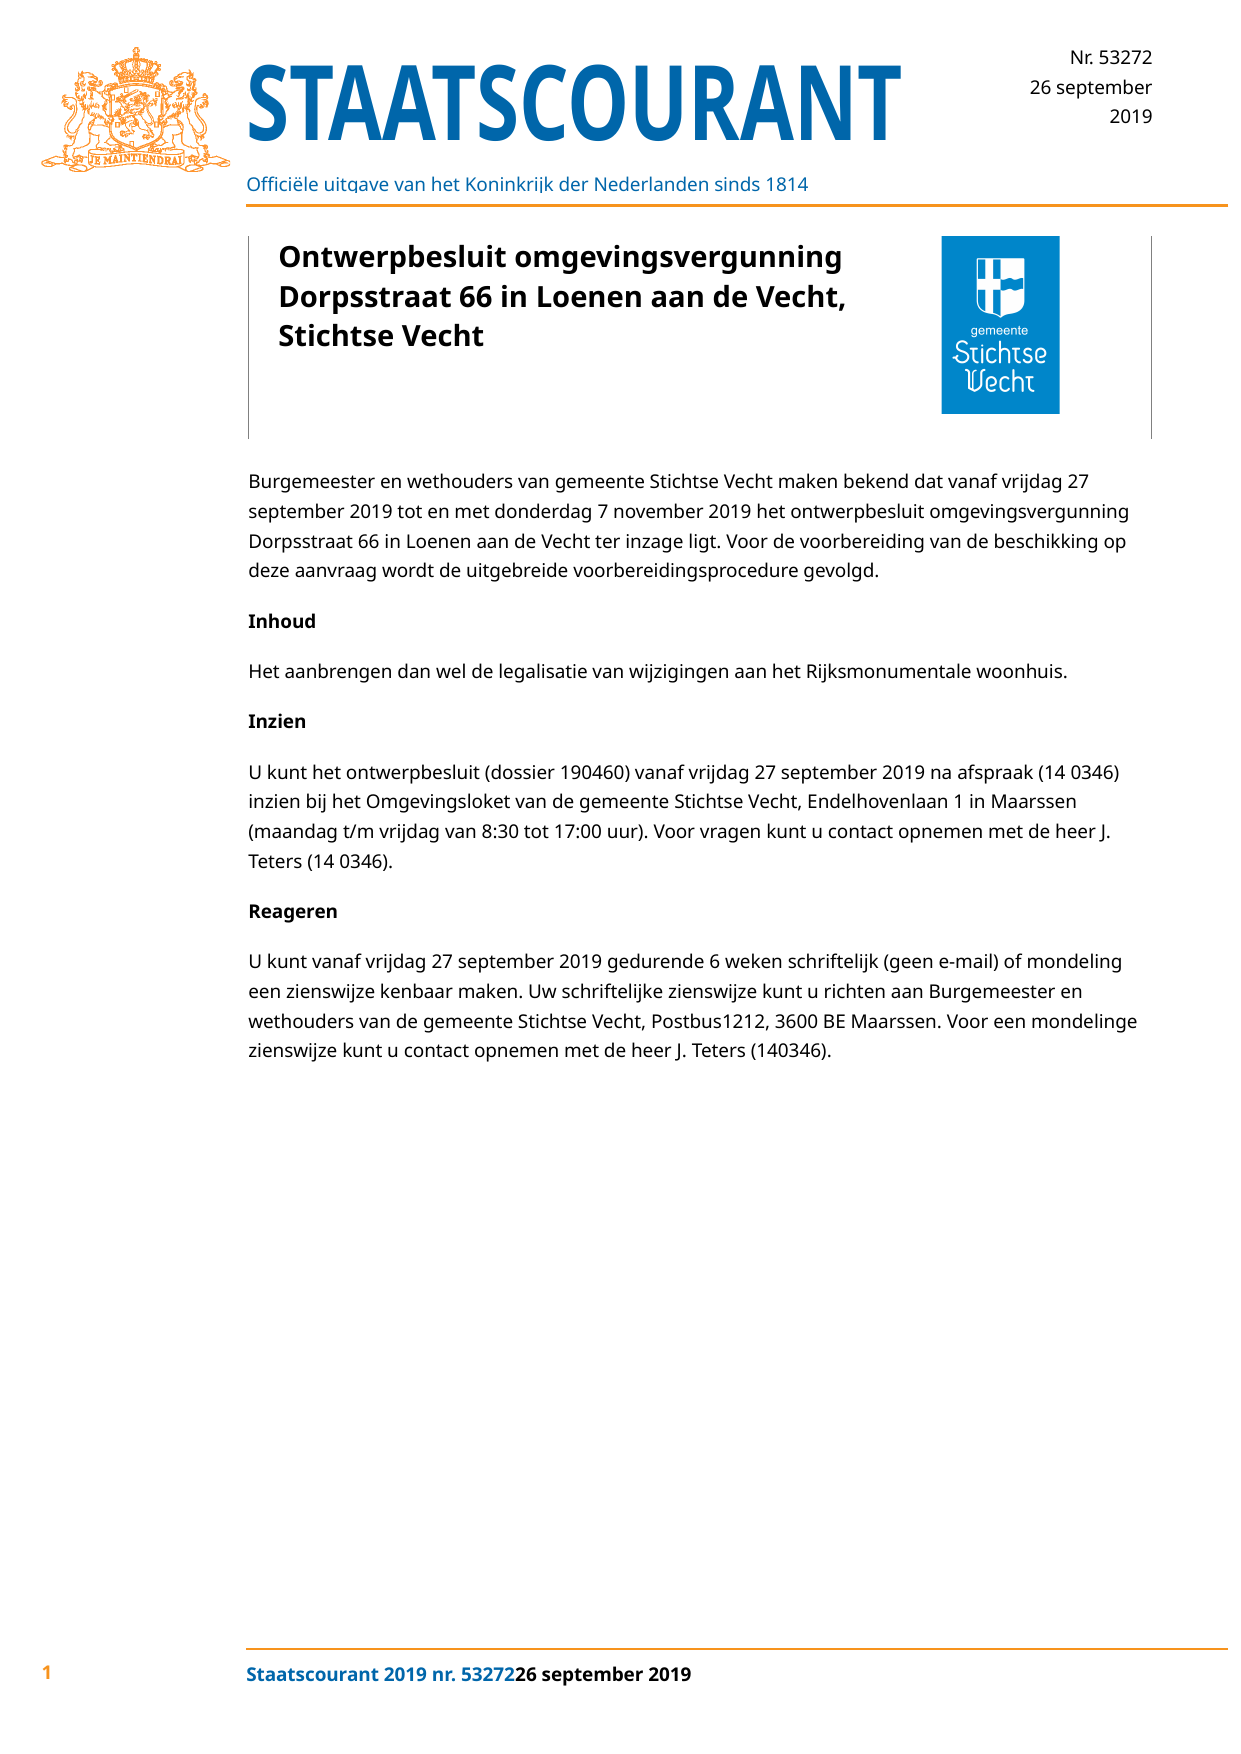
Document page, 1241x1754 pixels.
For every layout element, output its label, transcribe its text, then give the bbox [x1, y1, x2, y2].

text Reageren [248, 898, 1152, 924]
text U kunt vanaf vrijdag 27 september 2019 gedurende 6 weken schriftelijk (geen e-mail) of mondeling een zienswijze kenbaar maken. Uw schriftelijke zienswijze kunt u richten aan Burgemeester en wethouders van de gemeente Stichtse Vecht, Postbus1212, 3600 BE Maarssen. Voor een mondelinge zienswijze kunt u contact opnemen met de heer J. Teters (140346). [248, 949, 1152, 1063]
text Burgemeester en wethouders van gemeente Stichtse Vecht maken bekend dat vanaf vrijdag 27 september 2019 tot en met donderdag 7 november 2019 het ontwerpbesluit omgevingsvergunning Dorpsstraat 66 in Loenen aan de Vecht ter inzage ligt. Voor de voorbereiding van de beschikking op deze aanvraag wordt de uitgebreide voorbereidingsprocedure gevolgd. [248, 469, 1152, 583]
picture [41, 47, 231, 172]
table_header [1060, 236, 1151, 413]
picture [971, 348, 977, 359]
table_header [850, 414, 1151, 439]
picture [977, 259, 1000, 313]
picture [1013, 370, 1020, 391]
text Inzien [248, 709, 1152, 734]
table_header [850, 236, 941, 413]
text Het aanbrengen dan wel de legalisatie van wijzigingen aan het Rijksmonumentale woonhuis. [248, 658, 1152, 684]
table_header Ontwerpbesluit omgevingsvergunning Dorpsstraat 66 in Loenen aan de Vecht, Stichtse Vecht [249, 236, 850, 439]
text U kunt het ontwerpbesluit (dossier 190460) vanaf vrijdag 27 september 2019 na afspraak (14 0346) inzien bij het Omgevingsloket van de gemeente Stichtse Vecht, Endelhovenlaan 1 in Maarssen (maandag t/m vrijdag van 8:30 tot 17:00 uur). Voor vragen kunt u contact opnemen met de heer J. Teters (14 0346). [248, 759, 1152, 873]
picture [1001, 259, 1024, 279]
text Inhoud [248, 608, 1152, 633]
picture [1013, 348, 1019, 359]
picture [1000, 289, 1024, 317]
picture [1027, 377, 1032, 389]
